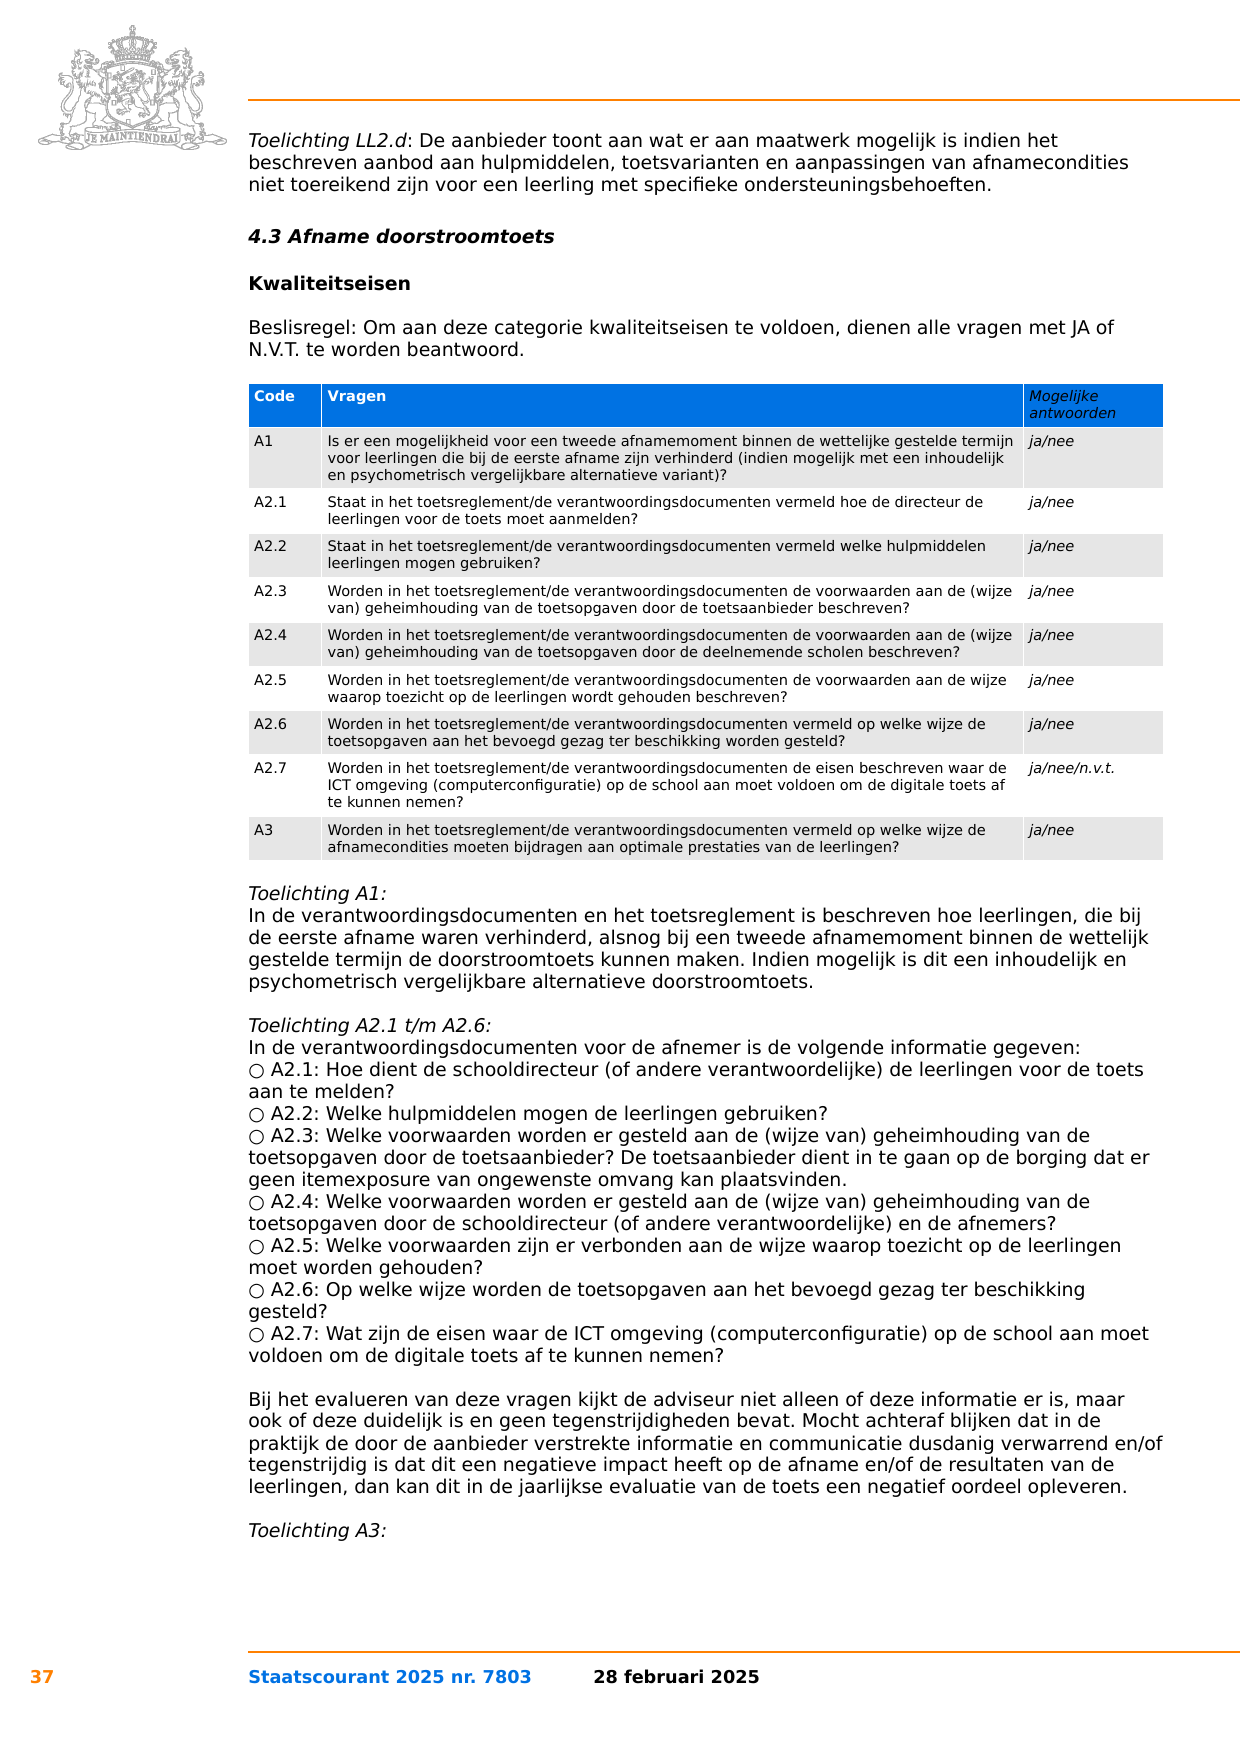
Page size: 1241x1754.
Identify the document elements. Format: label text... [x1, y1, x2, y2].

table_cell Worden in het toetsreglement/de verantwoordingsdocumenten de eisen beschreven waar de ICT omgeving (computerconfiguratie) op de school aan moet voldoen om de digitale toets af te kunnen nemen? [322, 756, 1023, 816]
table_cell Worden in het toetsreglement/de verantwoordingsdocumenten vermeld op welke wijze de toetsopgaven aan het bevoegd gezag ter beschikking worden gesteld? [322, 711, 1023, 754]
text ○ A2.6: Op welke wijze worden de toetsopgaven aan het bevoegd gezag ter beschikking gesteld? [248, 1279, 1163, 1323]
table_cell Worden in het toetsreglement/de verantwoordingsdocumenten de voorwaarden aan de (wijze van) geheimhouding van de toetsopgaven door de toetsaanbieder beschreven? [322, 578, 1023, 621]
table_cell A2.2 [249, 534, 321, 577]
table_cell ja/nee [1024, 489, 1163, 533]
text ○ A2.3: Welke voorwaarden worden er gesteld aan de (wijze van) geheimhouding van de toetsopgaven door de toetsaanbieder? De toetsaanbieder dient in te gaan op de borging dat er geen itemexposure van ongewenste omvang kan plaatsvinden. [248, 1125, 1163, 1191]
subtitle Kwaliteitseisen [248, 273, 1163, 295]
table_cell A2.1 [249, 489, 321, 533]
table_header Vragen [322, 384, 1023, 427]
table_cell ja/nee [1024, 428, 1163, 488]
table_cell ja/nee [1024, 667, 1163, 710]
table_cell A2.5 [249, 667, 321, 710]
table_cell ja/nee [1024, 817, 1163, 860]
table_cell A2.3 [249, 578, 321, 621]
table_cell Worden in het toetsreglement/de verantwoordingsdocumenten de voorwaarden aan de (wijze van) geheimhouding van de toetsopgaven door de deelnemende scholen beschreven? [322, 623, 1023, 666]
text Toelichting A3: [248, 1520, 1163, 1542]
text Beslisregel: Om aan deze categorie kwaliteitseisen te voldoen, dienen alle vragen met JA of N.V.T. te worden beantwoord. [248, 317, 1163, 361]
text ○ A2.5: Welke voorwaarden zijn er verbonden aan de wijze waarop toezicht op de leerlingen moet worden gehouden? [248, 1235, 1163, 1279]
table_cell Staat in het toetsreglement/de verantwoordingsdocumenten vermeld welke hulpmiddelen leerlingen mogen gebruiken? [322, 534, 1023, 577]
table_header Code [249, 384, 321, 427]
table_cell ja/nee [1024, 578, 1163, 621]
table_cell Worden in het toetsreglement/de verantwoordingsdocumenten de voorwaarden aan de wijze waarop toezicht op de leerlingen wordt gehouden beschreven? [322, 667, 1023, 710]
text In de verantwoordingsdocumenten en het toetsreglement is beschreven hoe leerlingen, die bij de eerste afname waren verhinderd, alsnog bij een tweede afnamemoment binnen de wettelijk gestelde termijn de doorstroomtoets kunnen maken. Indien mogelijk is dit een inhoudelijk en psychometrisch vergelijkbare alternatieve doorstroomtoets. [248, 905, 1163, 993]
subtitle 4.3 Afname doorstroomtoets [248, 226, 1163, 248]
text ○ A2.7: Wat zijn de eisen waar de ICT omgeving (computerconfiguratie) op de school aan moet voldoen om de digitale toets af te kunnen nemen? [248, 1323, 1163, 1367]
table_header Mogelijke antwoorden [1024, 384, 1163, 427]
table_cell Is er een mogelijkheid voor een tweede afnamemoment binnen de wettelijke gestelde termijn voor leerlingen die bij de eerste afname zijn verhinderd (indien mogelijk met een inhoudelijk en psychometrisch vergelijkbare alternatieve variant)? [322, 428, 1023, 488]
table_cell A2.6 [249, 711, 321, 754]
table_cell A2.7 [249, 756, 321, 816]
text ○ A2.2: Welke hulpmiddelen mogen de leerlingen gebruiken? [248, 1103, 1163, 1125]
text ○ A2.4: Welke voorwaarden worden er gesteld aan de (wijze van) geheimhouding van de toetsopgaven door de schooldirecteur (of andere verantwoordelijke) en de afnemers? [248, 1191, 1163, 1235]
table_cell A1 [249, 428, 321, 488]
table_cell Staat in het toetsreglement/de verantwoordingsdocumenten vermeld hoe de directeur de leerlingen voor de toets moet aanmelden? [322, 489, 1023, 533]
text Toelichting A2.1 t/m A2.6: [248, 1015, 1163, 1037]
table_cell A2.4 [249, 623, 321, 666]
text Toelichting LL2.d: De aanbieder toont aan wat er aan maatwerk mogelijk is indien het beschreven aanbod aan hulpmiddelen, toetsvarianten en aanpassingen van afnamecondities niet toereikend zijn voor een leerling met specifieke ondersteuningsbehoeften. [248, 130, 1163, 196]
text Bij het evalueren van deze vragen kijkt de adviseur niet alleen of deze informatie er is, maar ook of deze duidelijk is en geen tegenstrijdigheden bevat. Mocht achteraf blijken dat in de praktijk de door de aanbieder verstrekte informatie en communicatie dusdanig verwarrend en/of tegenstrijdig is dat dit een negatieve impact heeft op de afname en/of de resultaten van de leerlingen, dan kan dit in de jaarlijkse evaluatie van de toets een negatief oordeel opleveren. [248, 1388, 1163, 1498]
table_cell ja/nee [1024, 534, 1163, 577]
table_cell ja/nee/n.v.t. [1024, 756, 1163, 816]
table_cell ja/nee [1024, 623, 1163, 666]
picture [38, 25, 227, 150]
table_cell A3 [249, 817, 321, 860]
text In de verantwoordingsdocumenten voor de afnemer is de volgende informatie gegeven: [248, 1037, 1163, 1059]
table_cell Worden in het toetsreglement/de verantwoordingsdocumenten vermeld op welke wijze de afnamecondities moeten bijdragen aan optimale prestaties van de leerlingen? [322, 817, 1023, 860]
text ○ A2.1: Hoe dient de schooldirecteur (of andere verantwoordelijke) de leerlingen voor de toets aan te melden? [248, 1059, 1163, 1103]
table_cell ja/nee [1024, 711, 1163, 754]
text Toelichting A1: [248, 883, 1163, 905]
